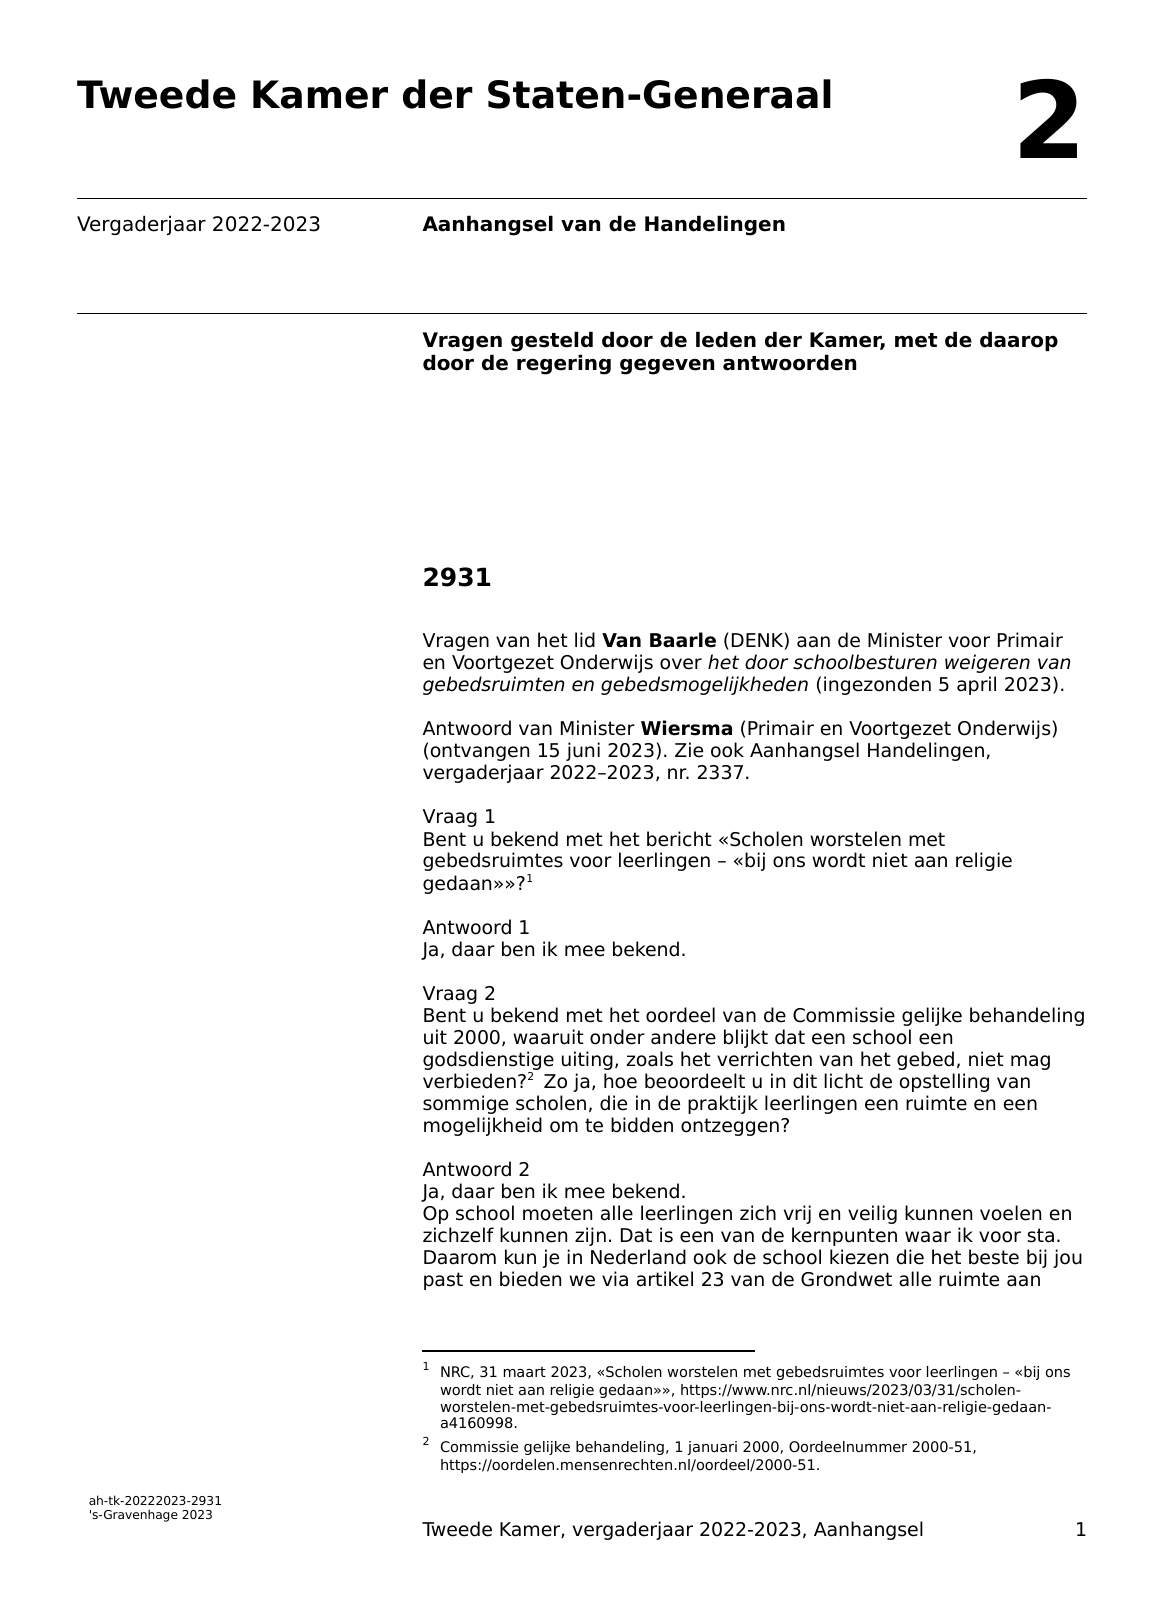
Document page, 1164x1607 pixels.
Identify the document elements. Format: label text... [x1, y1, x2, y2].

text Vraag 2 [422, 983, 1087, 1005]
text Antwoord 1 [422, 917, 1087, 938]
text Ja, daar ben ik mee bekend. [422, 938, 1087, 961]
table_cell Aanhangsel van de Handelingen [422, 199, 1087, 313]
text 2931 [422, 563, 1087, 592]
table_cell Vragen gesteld door de leden der Kamer, met de daarop door de regering gegeven antwoorden [422, 314, 1087, 375]
text Antwoord 2 [422, 1159, 1087, 1181]
text Bent u bekend met het bericht «Scholen worstelen met gebedsruimtes voor leerlingen – «bij ons wordt niet aan religie gedaan»»? [422, 828, 1087, 894]
table_header 2 [886, 59, 1087, 198]
text Commissie gelijke behandeling, 1 januari 2000, Oordeelnummer 2000-51, https://oordelen.mensenrechten.nl/oordeel/2000-51. [422, 1435, 1087, 1474]
text Bent u bekend met het oordeel van de Commissie gelijke behandeling uit 2000, waaruit onder andere blijkt dat een school een godsdienstige uiting, zoals het verrichten van het gebed, niet mag verbieden? Zo ja, hoe beoordeelt u in dit licht de opstelling van sommige scholen, die in de praktijk leerlingen een ruimte en een mogelijkheid om te bidden ontzeggen? [422, 1005, 1087, 1137]
text 's-Gravenhage 2023 [88, 1508, 323, 1522]
table_header Tweede Kamer der Staten-Generaal [77, 59, 886, 198]
text Antwoord van Minister Wiersma (Primair en Voortgezet Onderwijs) (ontvangen 15 juni 2023). Zie ook Aanhangsel Handelingen, vergaderjaar 2022–2023, nr. 2337. [422, 718, 1087, 784]
text Vragen van het lid Van Baarle (DENK) aan de Minister voor Primair en Voortgezet Onderwijs over het door schoolbesturen weigeren van gebedsruimten en gebedsmogelijkheden (ingezonden 5 april 2023). [422, 630, 1087, 696]
text Vraag 1 [422, 806, 1087, 828]
text NRC, 31 maart 2023, «Scholen worstelen met gebedsruimtes voor leerlingen – «bij ons wordt niet aan religie gedaan»», https://www.nrc.nl/nieuws/2023/03/31/scholen-worstelen-met-gebedsruimtes-voor-leerlingen-bij-ons-wordt-niet-aan-religie-gedaan-a4160998. [422, 1360, 1087, 1432]
text Op school moeten alle leerlingen zich vrij en veilig kunnen voelen en zichzelf kunnen zijn. Dat is een van de kernpunten waar ik voor sta. Daarom kun je in Nederland ook de school kiezen die het beste bij jou past en bieden we via artikel 23 van de Grondwet alle ruimte aan [422, 1203, 1087, 1291]
table_cell Vergaderjaar 2022-2023 [77, 199, 422, 313]
text Ja, daar ben ik mee bekend. [422, 1181, 1087, 1203]
text ah-tk-20222023-2931 [88, 1494, 323, 1508]
table_cell [77, 314, 422, 375]
